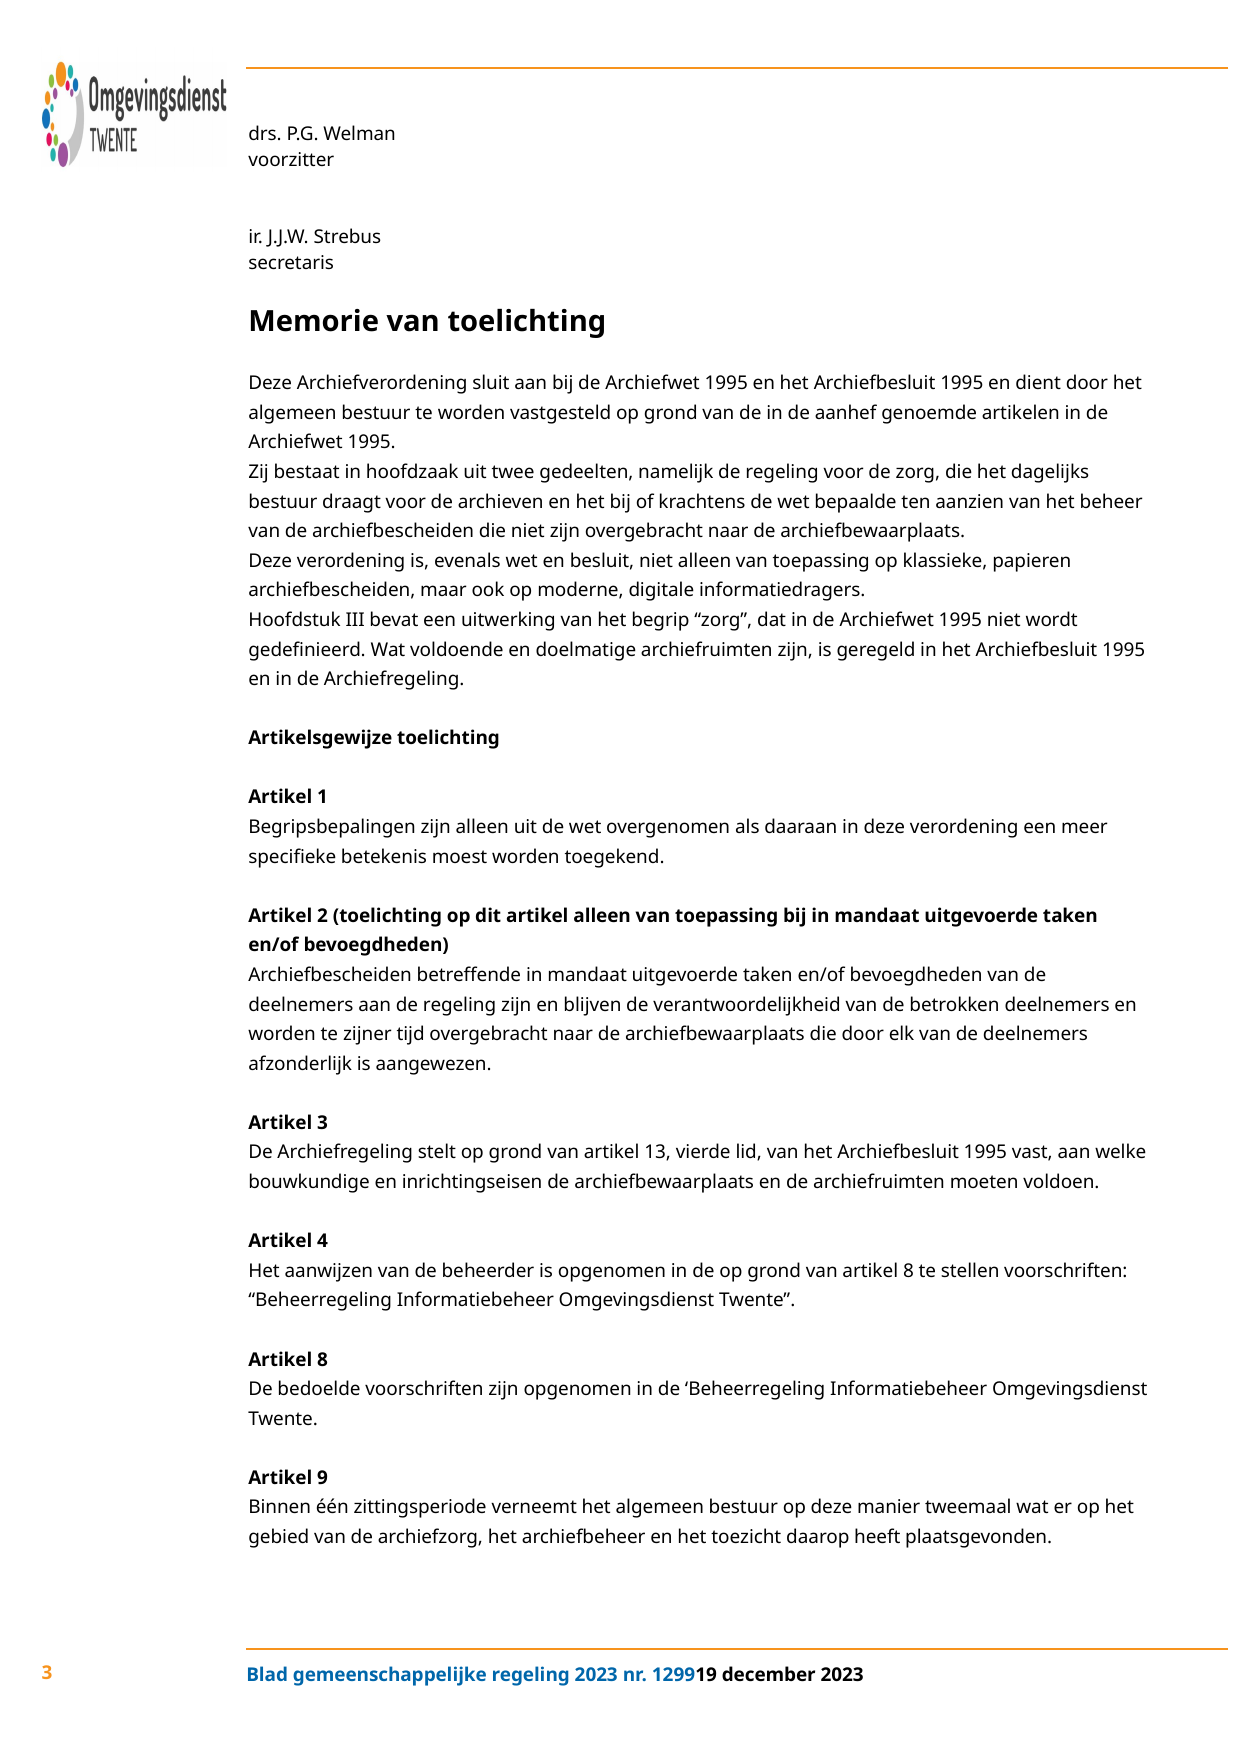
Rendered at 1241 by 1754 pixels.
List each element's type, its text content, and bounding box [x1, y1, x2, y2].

text Zij bestaat in hoofdzaak uit twee gedeelten, namelijk de regeling voor de zorg, die het dagelijks bestuur draagt voor de archieven en het bij of krachtens de wet bepaalde ten aanzien van het beheer van de archiefbescheiden die niet zijn overgebracht naar de archiefbewaarplaats. [248, 458, 1152, 543]
text Artikel 8 [248, 1346, 1152, 1371]
text Deze verordening is, evenals wet en besluit, niet alleen van toepassing op klassieke, papieren archiefbescheiden, maar ook op moderne, digitale informatiedragers. [248, 547, 1152, 602]
text Artikelsgewijze toelichting [248, 724, 1152, 750]
text Archiefbescheiden betreffende in mandaat uitgevoerde taken en/of bevoegdheden van de deelnemers aan de regeling zijn en blijven de verantwoordelijkheid van de betrokken deelnemers en worden te zijner tijd overgebracht naar de archiefbewaarplaats die door elk van de deelnemers afzonderlijk is aangewezen. [248, 961, 1152, 1076]
text Memorie van toelichting [248, 301, 1152, 340]
text Artikel 4 [248, 1227, 1152, 1253]
text Artikel 3 [248, 1109, 1152, 1135]
text De bedoelde voorschriften zijn opgenomen in de ‘Beheerregeling Informatiebeheer Omgevingsdienst Twente. [248, 1375, 1152, 1431]
text secretaris [248, 249, 1152, 275]
text drs. P.G. Welman [248, 121, 1152, 146]
text voorzitter [248, 146, 1152, 172]
text Het aanwijzen van de beheerder is opgenomen in de op grond van artikel 8 te stellen voorschriften: “Beheerregeling Informatiebeheer Omgevingsdienst Twente”. [248, 1257, 1152, 1312]
text Begripsbepalingen zijn alleen uit de wet overgenomen als daaraan in deze verordening een meer specifieke betekenis moest worden toegekend. [248, 813, 1152, 868]
text ir. J.J.W. Strebus [248, 223, 1152, 249]
text Hoofdstuk III bevat een uitwerking van het begrip “zorg”, dat in de Archiefwet 1995 niet wordt gedefinieerd. Wat voldoende en doelmatige archiefruimten zijn, is geregeld in het Archiefbesluit 1995 en in de Archiefregeling. [248, 606, 1152, 691]
text Binnen één zittingsperiode verneemt het algemeen bestuur op deze manier tweemaal wat er op het gebied van de archiefzorg, het archiefbeheer en het toezicht daarop heeft plaatsgevonden. [248, 1494, 1152, 1549]
text Artikel 9 [248, 1464, 1152, 1490]
picture [41, 47, 231, 172]
text Deze Archiefverordening sluit aan bij de Archiefwet 1995 en het Archiefbesluit 1995 en dient door het algemeen bestuur te worden vastgesteld op grond van de in de aanhef genoemde artikelen in de Archiefwet 1995. [248, 369, 1152, 454]
text De Archiefregeling stelt op grond van artikel 13, vierde lid, van het Archiefbesluit 1995 vast, aan welke bouwkundige en inrichtingseisen de archiefbewaarplaats en de archiefruimten moeten voldoen. [248, 1139, 1152, 1194]
text Artikel 1 [248, 784, 1152, 809]
text Artikel 2 (toelichting op dit artikel alleen van toepassing bij in mandaat uitgevoerde taken en/of bevoegdheden) [248, 902, 1152, 957]
